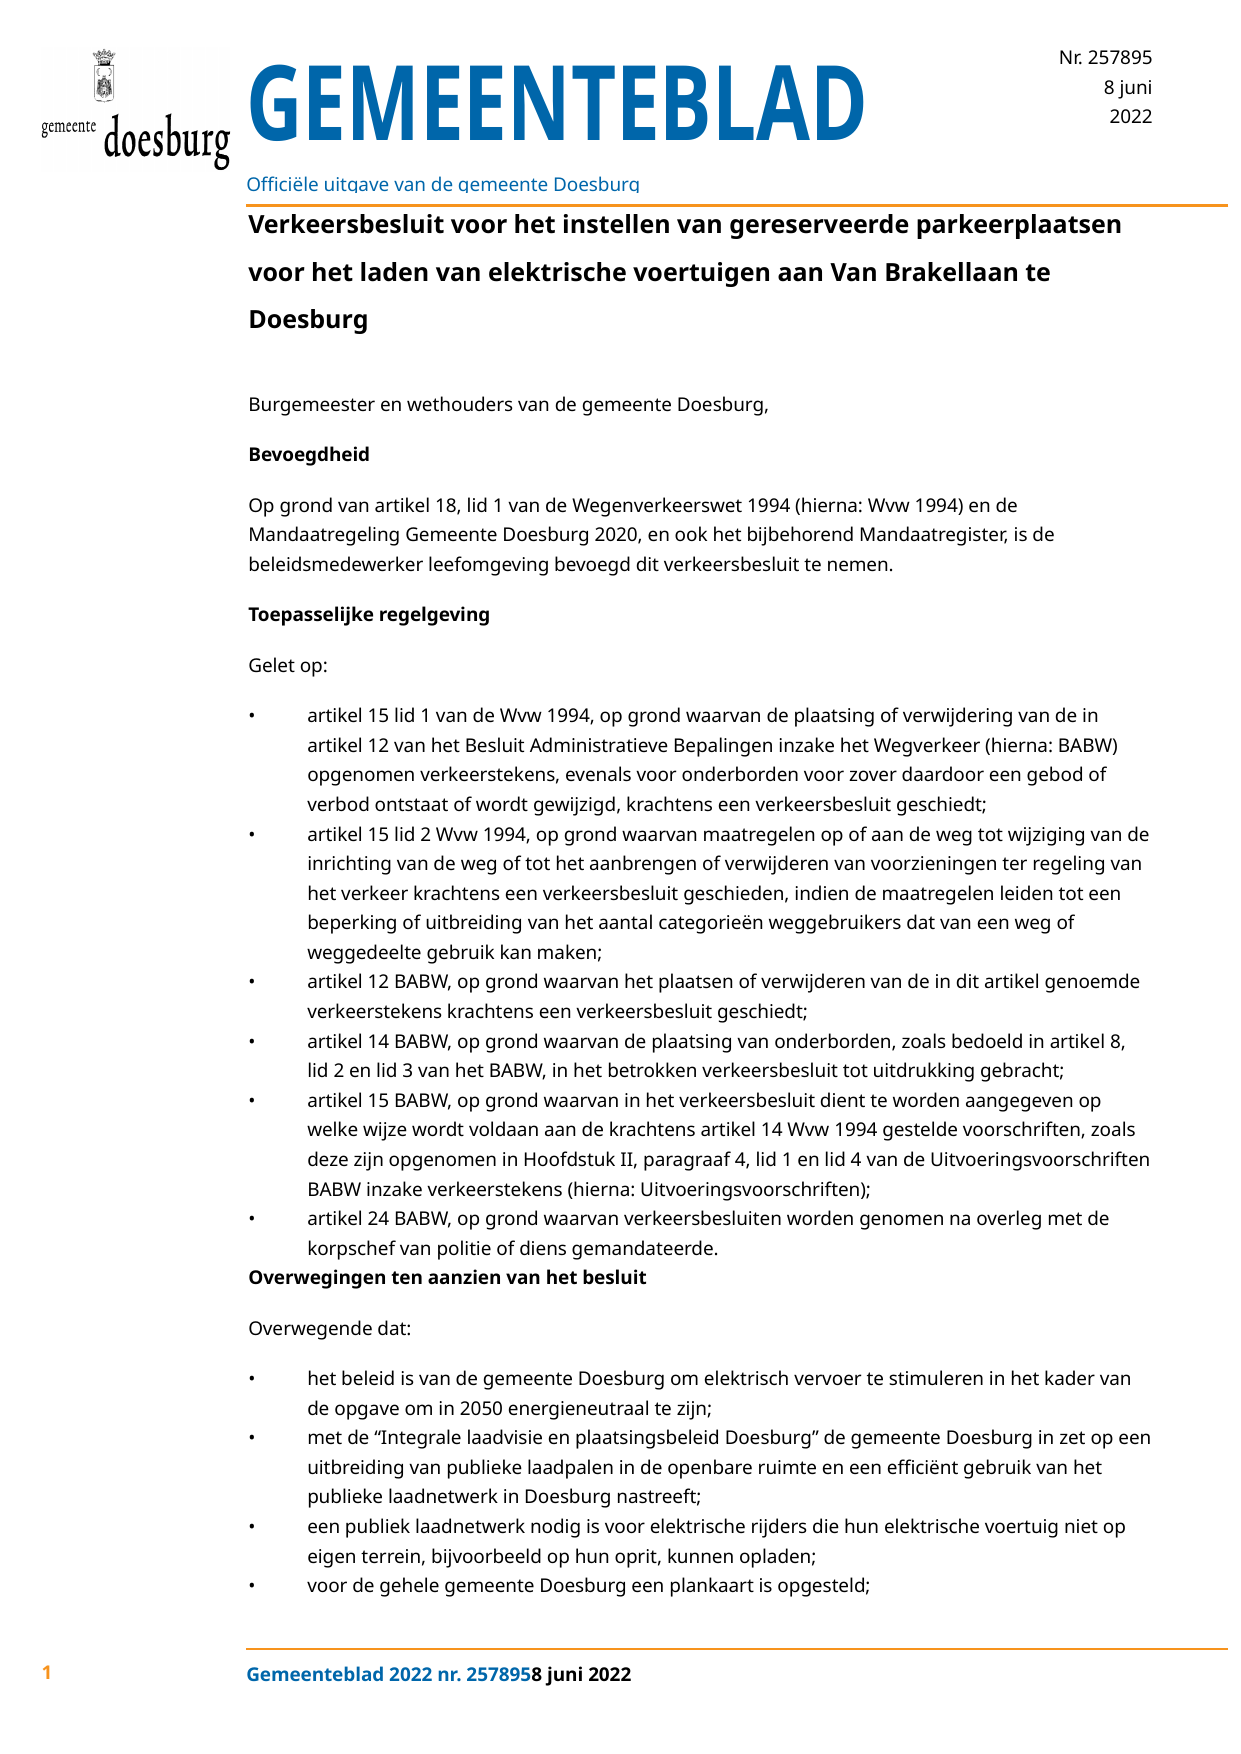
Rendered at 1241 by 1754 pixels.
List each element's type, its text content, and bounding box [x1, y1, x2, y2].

text Gelet op: [248, 652, 1152, 678]
picture [41, 47, 231, 172]
list artikel 15 lid 2 Wvw 1994, op grond waarvan maatregelen op of aan de weg tot wijziging van de inrichting van de weg of tot het aanbrengen of verwijderen van voorzieningen ter regeling van het verkeer krachtens een verkeersbesluit geschieden, indien de maatregelen leiden tot een beperking of uitbreiding van het aantal categorieën weggebruikers dat van een weg of weggedeelte gebruik kan maken; [248, 821, 1152, 965]
list artikel 12 BABW, op grond waarvan het plaatsen of verwijderen van de in dit artikel genoemde verkeerstekens krachtens een verkeersbesluit geschiedt; [248, 969, 1152, 1024]
list artikel 24 BABW, op grond waarvan verkeersbesluiten worden genomen na overleg met de korpschef van politie of diens gemandateerde. [248, 1205, 1152, 1261]
list artikel 15 BABW, op grond waarvan in het verkeersbesluit dient te worden aangegeven op welke wijze wordt voldaan aan de krachtens artikel 14 Wvw 1994 gestelde voorschriften, zoals deze zijn opgenomen in Hoofdstuk II, paragraaf 4, lid 1 en lid 4 van de Uitvoeringsvoorschriften BABW inzake verkeerstekens (hierna: Uitvoeringsvoorschriften); [248, 1087, 1152, 1202]
text Overwegingen ten aanzien van het besluit [248, 1264, 1152, 1290]
text Bevoegdheid [248, 442, 1152, 467]
text Burgemeester en wethouders van de gemeente Doesburg, [248, 391, 1152, 417]
list met de “Integrale laadvisie en plaatsingsbeleid Doesburg” de gemeente Doesburg in zet op een uitbreiding van publieke laadpalen in de openbare ruimte en een efficiënt gebruik van het publieke laadnetwerk in Doesburg nastreeft; [248, 1424, 1152, 1509]
list het beleid is van de gemeente Doesburg om elektrisch vervoer te stimuleren in het kader van de opgave om in 2050 energieneutraal te zijn; [248, 1365, 1152, 1421]
list artikel 14 BABW, op grond waarvan de plaatsing van onderborden, zoals bedoeld in artikel 8, lid 2 en lid 3 van het BABW, in het betrokken verkeersbesluit tot uitdrukking gebracht; [248, 1028, 1152, 1083]
list voor de gehele gemeente Doesburg een plankaart is opgesteld; [248, 1572, 1152, 1598]
text Op grond van artikel 18, lid 1 van de Wegenverkeerswet 1994 (hierna: Wvw 1994) en de Mandaatregeling Gemeente Doesburg 2020, en ook het bijbehorend Mandaatregister, is de beleidsmedewerker leefomgeving bevoegd dit verkeersbesluit te nemen. [248, 492, 1152, 577]
text Toepasselijke regelgeving [248, 602, 1152, 627]
text Verkeersbesluit voor het instellen van gereserveerde parkeerplaatsen voor het laden van elektrische voertuigen aan Van Brakellaan te Doesburg [248, 207, 1152, 336]
text Overwegende dat: [248, 1315, 1152, 1341]
list een publiek laadnetwerk nodig is voor elektrische rijders die hun elektrische voertuig niet op eigen terrein, bijvoorbeeld op hun oprit, kunnen opladen; [248, 1513, 1152, 1569]
list artikel 15 lid 1 van de Wvw 1994, op grond waarvan de plaatsing of verwijdering van de in artikel 12 van het Besluit Administratieve Bepalingen inzake het Wegverkeer (hierna: BABW) opgenomen verkeerstekens, evenals voor onderborden voor zover daardoor een gebod of verbod ontstaat of wordt gewijzigd, krachtens een verkeersbesluit geschiedt; [248, 702, 1152, 817]
